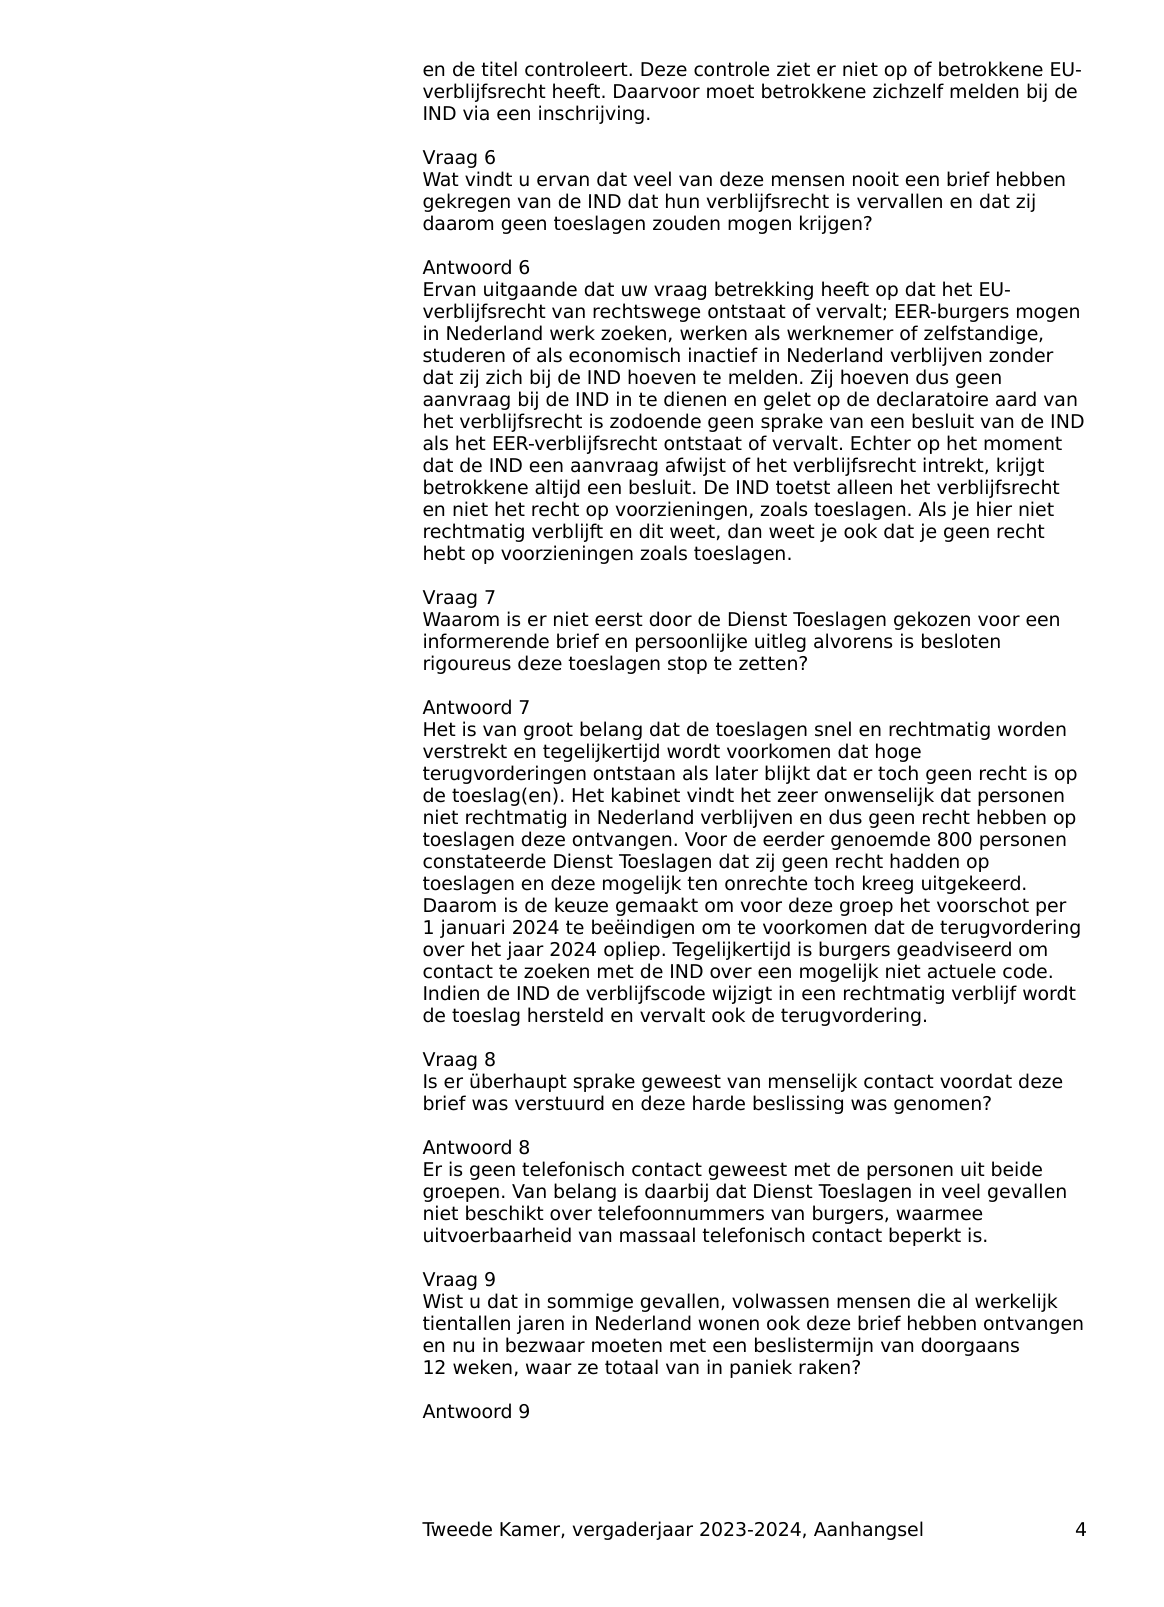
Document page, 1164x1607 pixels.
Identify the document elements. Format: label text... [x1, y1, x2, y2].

text Vraag 9 [422, 1269, 1087, 1291]
text Antwoord 6 [422, 257, 1087, 279]
text Is er überhaupt sprake geweest van menselijk contact voordat deze brief was verstuurd en deze harde beslissing was genomen? [422, 1071, 1087, 1115]
text Wat vindt u ervan dat veel van deze mensen nooit een brief hebben gekregen van de IND dat hun verblijfsrecht is vervallen en dat zij daarom geen toeslagen zouden mogen krijgen? [422, 169, 1087, 235]
text Waarom is er niet eerst door de Dienst Toeslagen gekozen voor een informerende brief en persoonlijke uitleg alvorens is besloten rigoureus deze toeslagen stop te zetten? [422, 609, 1087, 675]
text en de titel controleert. Deze controle ziet er niet op of betrokkene EU-verblijfsrecht heeft. Daarvoor moet betrokkene zichzelf melden bij de IND via een inschrijving. [422, 59, 1087, 125]
text Antwoord 7 [422, 697, 1087, 719]
text Antwoord 9 [422, 1401, 1087, 1423]
text Het is van groot belang dat de toeslagen snel en rechtmatig worden verstrekt en tegelijkertijd wordt voorkomen dat hoge terugvorderingen ontstaan als later blijkt dat er toch geen recht is op de toeslag(en). Het kabinet vindt het zeer onwenselijk dat personen niet rechtmatig in Nederland verblijven en dus geen recht hebben op toeslagen deze ontvangen. Voor de eerder genoemde 800 personen constateerde Dienst Toeslagen dat zij geen recht hadden op toeslagen en deze mogelijk ten onrechte toch kreeg uitgekeerd. Daarom is de keuze gemaakt om voor deze groep het voorschot per 1 januari 2024 te beëindigen om te voorkomen dat de terugvordering over het jaar 2024 opliep. Tegelijkertijd is burgers geadviseerd om contact te zoeken met de IND over een mogelijk niet actuele code. Indien de IND de verblijfscode wijzigt in een rechtmatig verblijf wordt de toeslag hersteld en vervalt ook de terugvordering. [422, 719, 1087, 1027]
text Vraag 7 [422, 587, 1087, 609]
text Ervan uitgaande dat uw vraag betrekking heeft op dat het EU-verblijfsrecht van rechtswege ontstaat of vervalt; EER-burgers mogen in Nederland werk zoeken, werken als werknemer of zelfstandige, studeren of als economisch inactief in Nederland verblijven zonder dat zij zich bij de IND hoeven te melden. Zij hoeven dus geen aanvraag bij de IND in te dienen en gelet op de declaratoire aard van het verblijfsrecht is zodoende geen sprake van een besluit van de IND als het EER-verblijfsrecht ontstaat of vervalt. Echter op het moment dat de IND een aanvraag afwijst of het verblijfsrecht intrekt, krijgt betrokkene altijd een besluit. De IND toetst alleen het verblijfsrecht en niet het recht op voorzieningen, zoals toeslagen. Als je hier niet rechtmatig verblijft en dit weet, dan weet je ook dat je geen recht hebt op voorzieningen zoals toeslagen. [422, 279, 1087, 565]
text Er is geen telefonisch contact geweest met de personen uit beide groepen. Van belang is daarbij dat Dienst Toeslagen in veel gevallen niet beschikt over telefoonnummers van burgers, waarmee uitvoerbaarheid van massaal telefonisch contact beperkt is. [422, 1159, 1087, 1247]
text Wist u dat in sommige gevallen, volwassen mensen die al werkelijk tientallen jaren in Nederland wonen ook deze brief hebben ontvangen en nu in bezwaar moeten met een beslistermijn van doorgaans 12 weken, waar ze totaal van in paniek raken? [422, 1291, 1087, 1379]
text Vraag 8 [422, 1049, 1087, 1071]
text Antwoord 8 [422, 1137, 1087, 1159]
text Vraag 6 [422, 147, 1087, 169]
